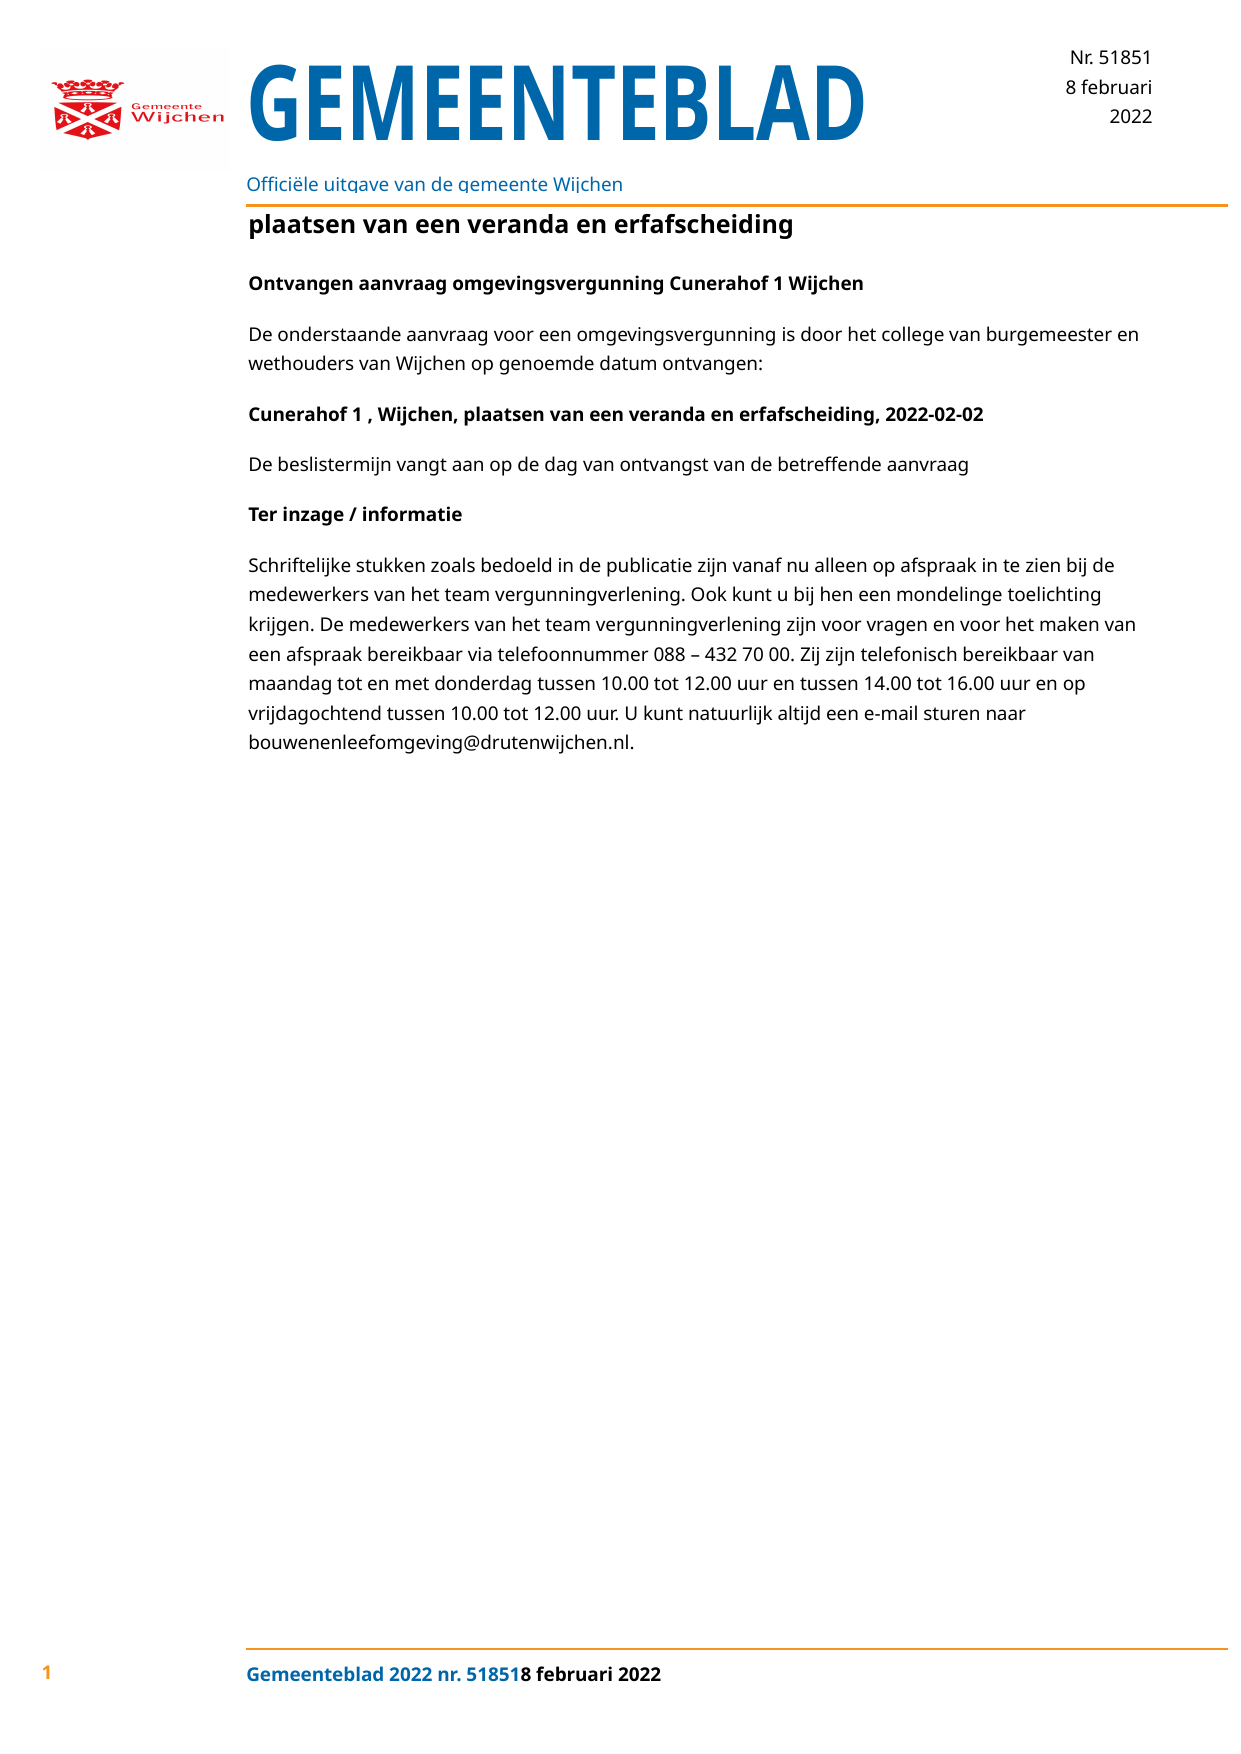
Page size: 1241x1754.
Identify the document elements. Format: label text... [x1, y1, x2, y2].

text Cunerahof 1 , Wijchen, plaatsen van een veranda en erfafscheiding, 2022-02-02 [248, 401, 1152, 426]
text Ter inzage / informatie [248, 502, 1152, 527]
text plaatsen van een veranda en erfafscheiding [248, 207, 1152, 241]
text Ontvangen aanvraag omgevingsvergunning Cunerahof 1 Wijchen [248, 270, 1152, 296]
text Schriftelijke stukken zoals bedoeld in de publicatie zijn vanaf nu alleen op afspraak in te zien bij de medewerkers van het team vergunningverlening. Ook kunt u bij hen een mondelinge toelichting krijgen. De medewerkers van het team vergunningverlening zijn voor vragen en voor het maken van een afspraak bereikbaar via telefoonnummer 088 – 432 70 00. Zij zijn telefonisch bereikbaar van maandag tot en met donderdag tussen 10.00 tot 12.00 uur en tussen 14.00 tot 16.00 uur en op vrijdagochtend tussen 10.00 tot 12.00 uur. U kunt natuurlijk altijd een e-mail sturen naar bouwenenleefomgeving@drutenwijchen.nl. [248, 552, 1152, 755]
text De beslistermijn vangt aan op de dag van ontvangst van de betreffende aanvraag [248, 451, 1152, 477]
picture [41, 47, 231, 172]
text De onderstaande aanvraag voor een omgevingsvergunning is door het college van burgemeester en wethouders van Wijchen op genoemde datum ontvangen: [248, 321, 1152, 376]
